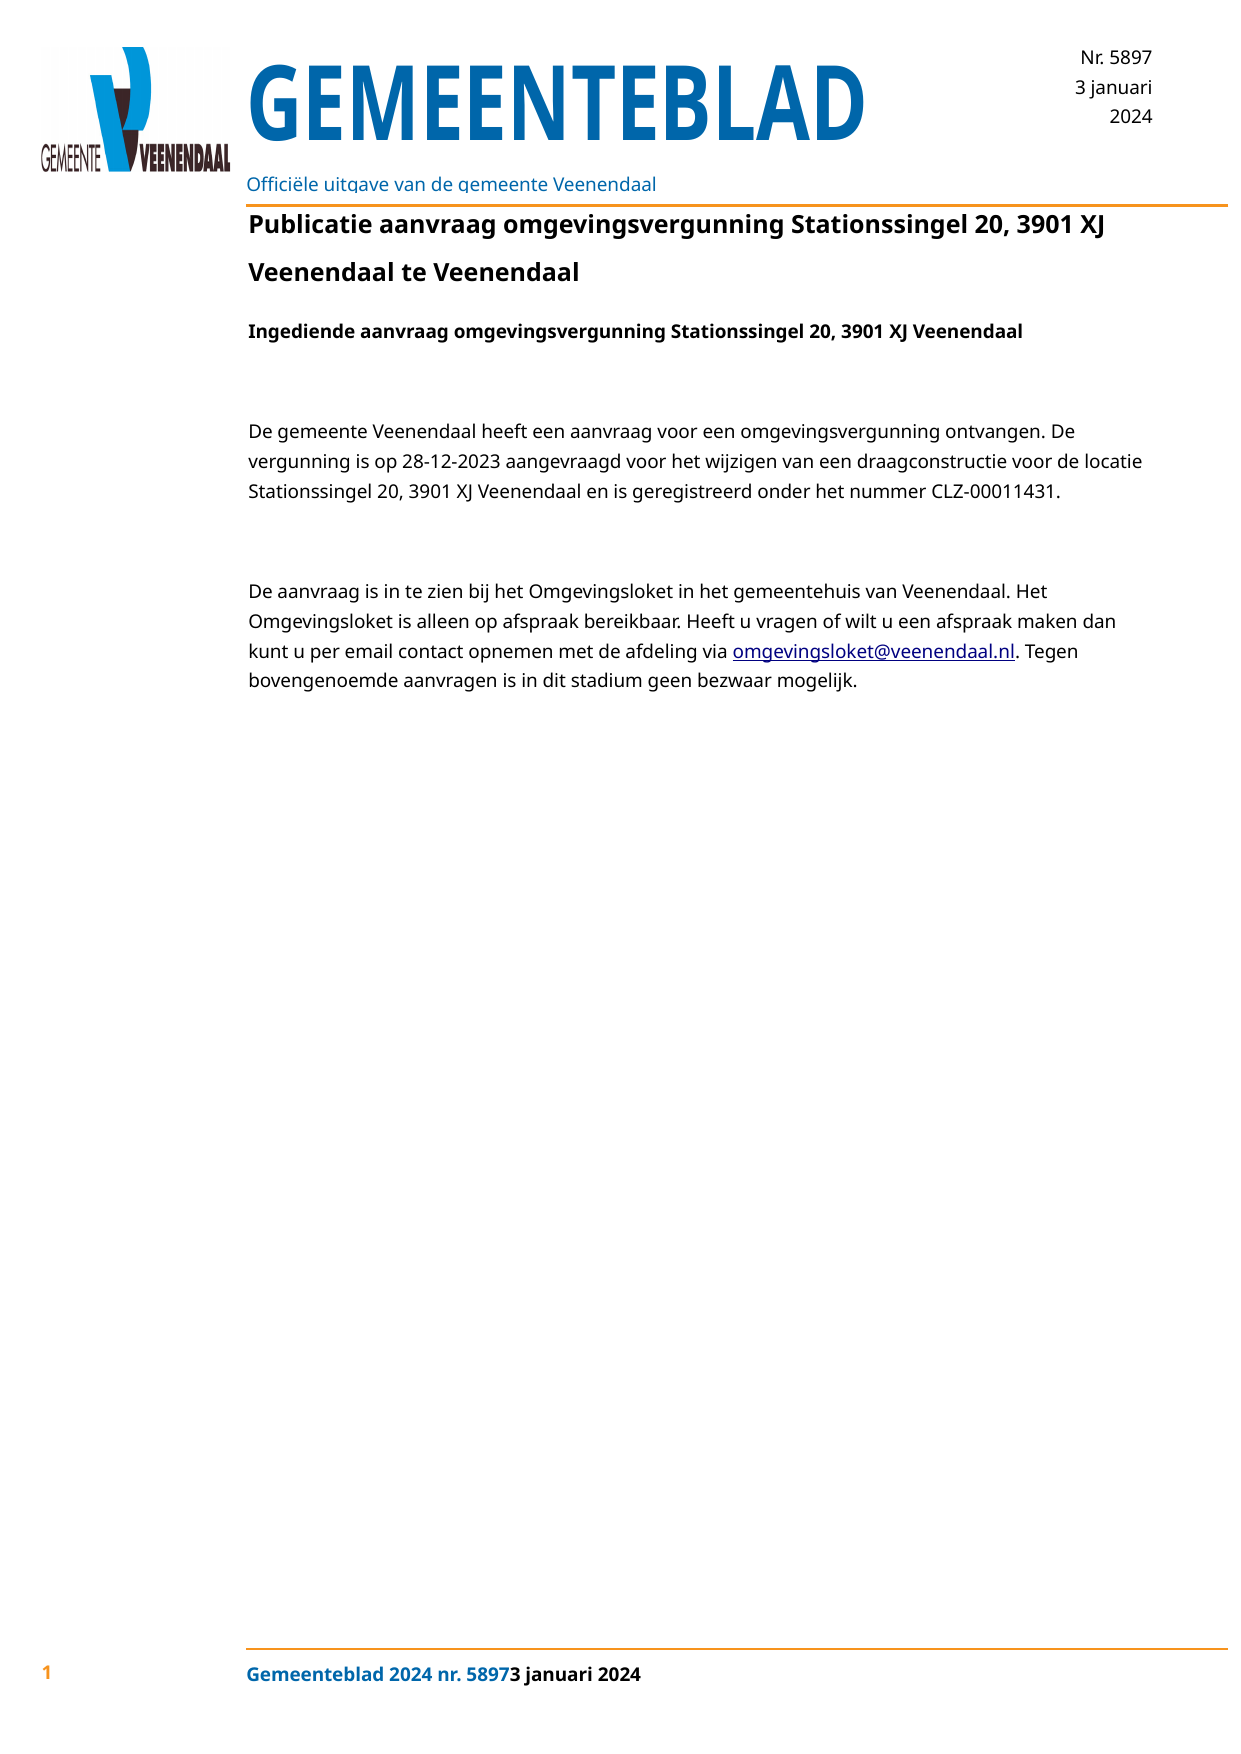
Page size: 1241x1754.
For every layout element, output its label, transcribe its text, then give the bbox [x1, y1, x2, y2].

picture [123, 47, 231, 172]
text De aanvraag is in te zien bij het Omgevingsloket in het gemeentehuis van Veenendaal. Het Omgevingsloket is alleen op afspraak bereikbaar. Heeft u vragen of wilt u een afspraak maken dan kunt u per email contact opnemen met de afdeling via omgevingsloket@veenendaal.nl. Tegen bovengenoemde aanvragen is in dit stadium geen bezwaar mogelijk. [248, 579, 1152, 693]
text Publicatie aanvraag omgevingsvergunning Stationssingel 20, 3901 XJ Veenendaal te Veenendaal [248, 207, 1152, 288]
text De gemeente Veenendaal heeft een aanvraag voor een omgevingsvergunning ontvangen. De vergunning is op 28-12-2023 aangevraagd voor het wijzigen van een draagconstructie voor de locatie Stationssingel 20, 3901 XJ Veenendaal en is geregistreerd onder het nummer CLZ-00011431. [248, 419, 1152, 504]
picture [41, 47, 130, 172]
text Ingediende aanvraag omgevingsvergunning Stationssingel 20, 3901 XJ Veenendaal [248, 318, 1152, 344]
